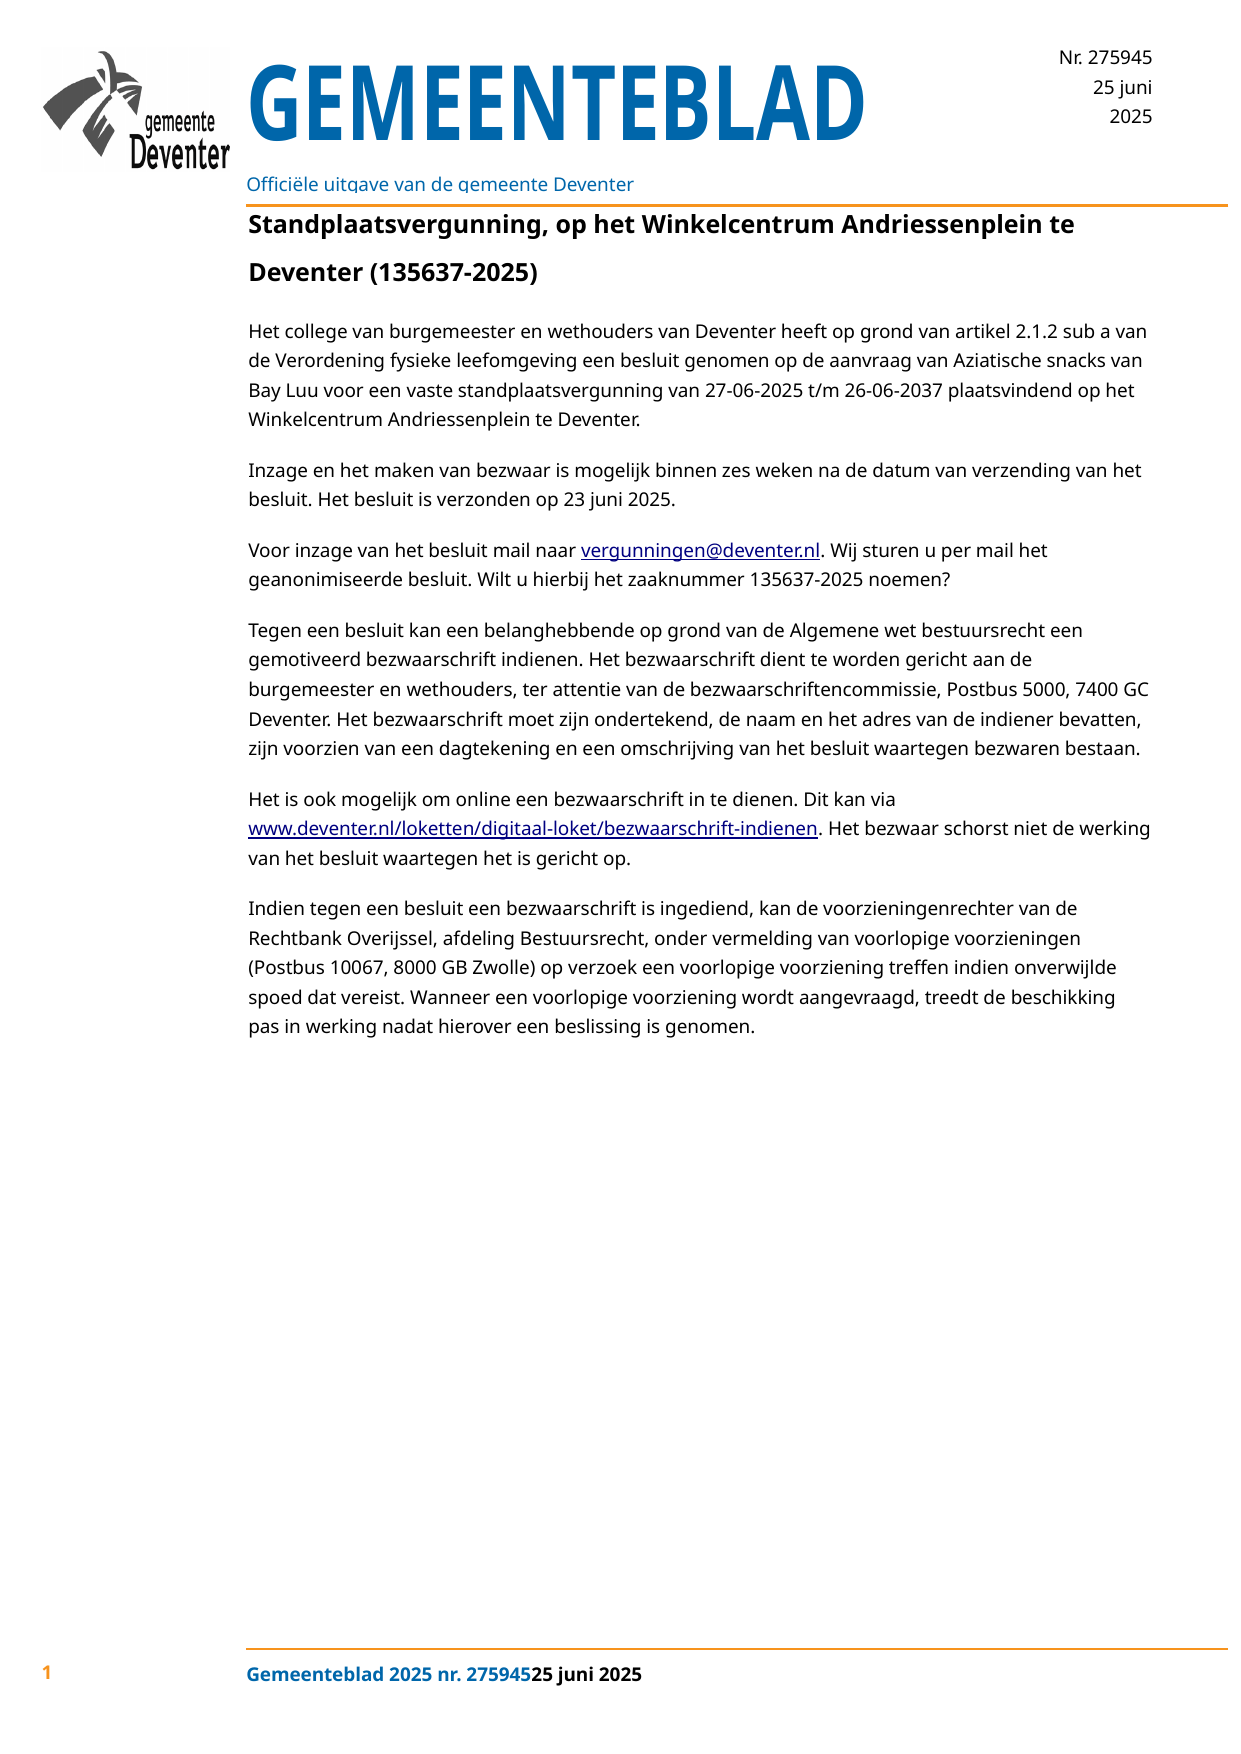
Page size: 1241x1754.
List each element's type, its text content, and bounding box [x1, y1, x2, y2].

text Indien tegen een besluit een bezwaarschrift is ingediend, kan de voorzieningenrechter van de Rechtbank Overijssel, afdeling Bestuursrecht, onder vermelding van voorlopige voorzieningen (Postbus 10067, 8000 GB Zwolle) op verzoek een voorlopige voorziening treffen indien onverwijlde spoed dat vereist. Wanneer een voorlopige voorziening wordt aangevraagd, treedt de beschikking pas in werking nadat hierover een beslissing is genomen. [248, 895, 1152, 1039]
text Voor inzage van het besluit mail naar vergunningen@deventer.nl. Wij sturen u per mail het geanonimiseerde besluit. Wilt u hierbij het zaaknummer 135637-2025 noemen? [248, 537, 1152, 592]
text Inzage en het maken van bezwaar is mogelijk binnen zes weken na de datum van verzending van het besluit. Het besluit is verzonden op 23 juni 2025. [248, 457, 1152, 512]
text Het is ook mogelijk om online een bezwaarschrift in te dienen. Dit kan via www.deventer.nl/loketten/digitaal-loket/bezwaarschrift-indienen. Het bezwaar schorst niet de werking van het besluit waartegen het is gericht op. [248, 786, 1152, 871]
text Standplaatsvergunning, op het Winkelcentrum Andriessenplein te Deventer (135637-2025) [248, 207, 1152, 288]
text Tegen een besluit kan een belanghebbende op grond van de Algemene wet bestuursrecht een gemotiveerd bezwaarschrift indienen. Het bezwaarschrift dient te worden gericht aan de burgemeester en wethouders, ter attentie van de bezwaarschriftencommissie, Postbus 5000, 7400 GC Deventer. Het bezwaarschrift moet zijn ondertekend, de naam en het adres van de indiener bevatten, zijn voorzien van een dagtekening en een omschrijving van het besluit waartegen bezwaren bestaan. [248, 617, 1152, 761]
picture [41, 47, 231, 172]
text Het college van burgemeester en wethouders van Deventer heeft op grond van artikel 2.1.2 sub a van de Verordening fysieke leefomgeving een besluit genomen op de aanvraag van Aziatische snacks van Bay Luu voor een vaste standplaatsvergunning van 27-06-2025 t/m 26-06-2037 plaatsvindend op het Winkelcentrum Andriessenplein te Deventer. [248, 318, 1152, 432]
